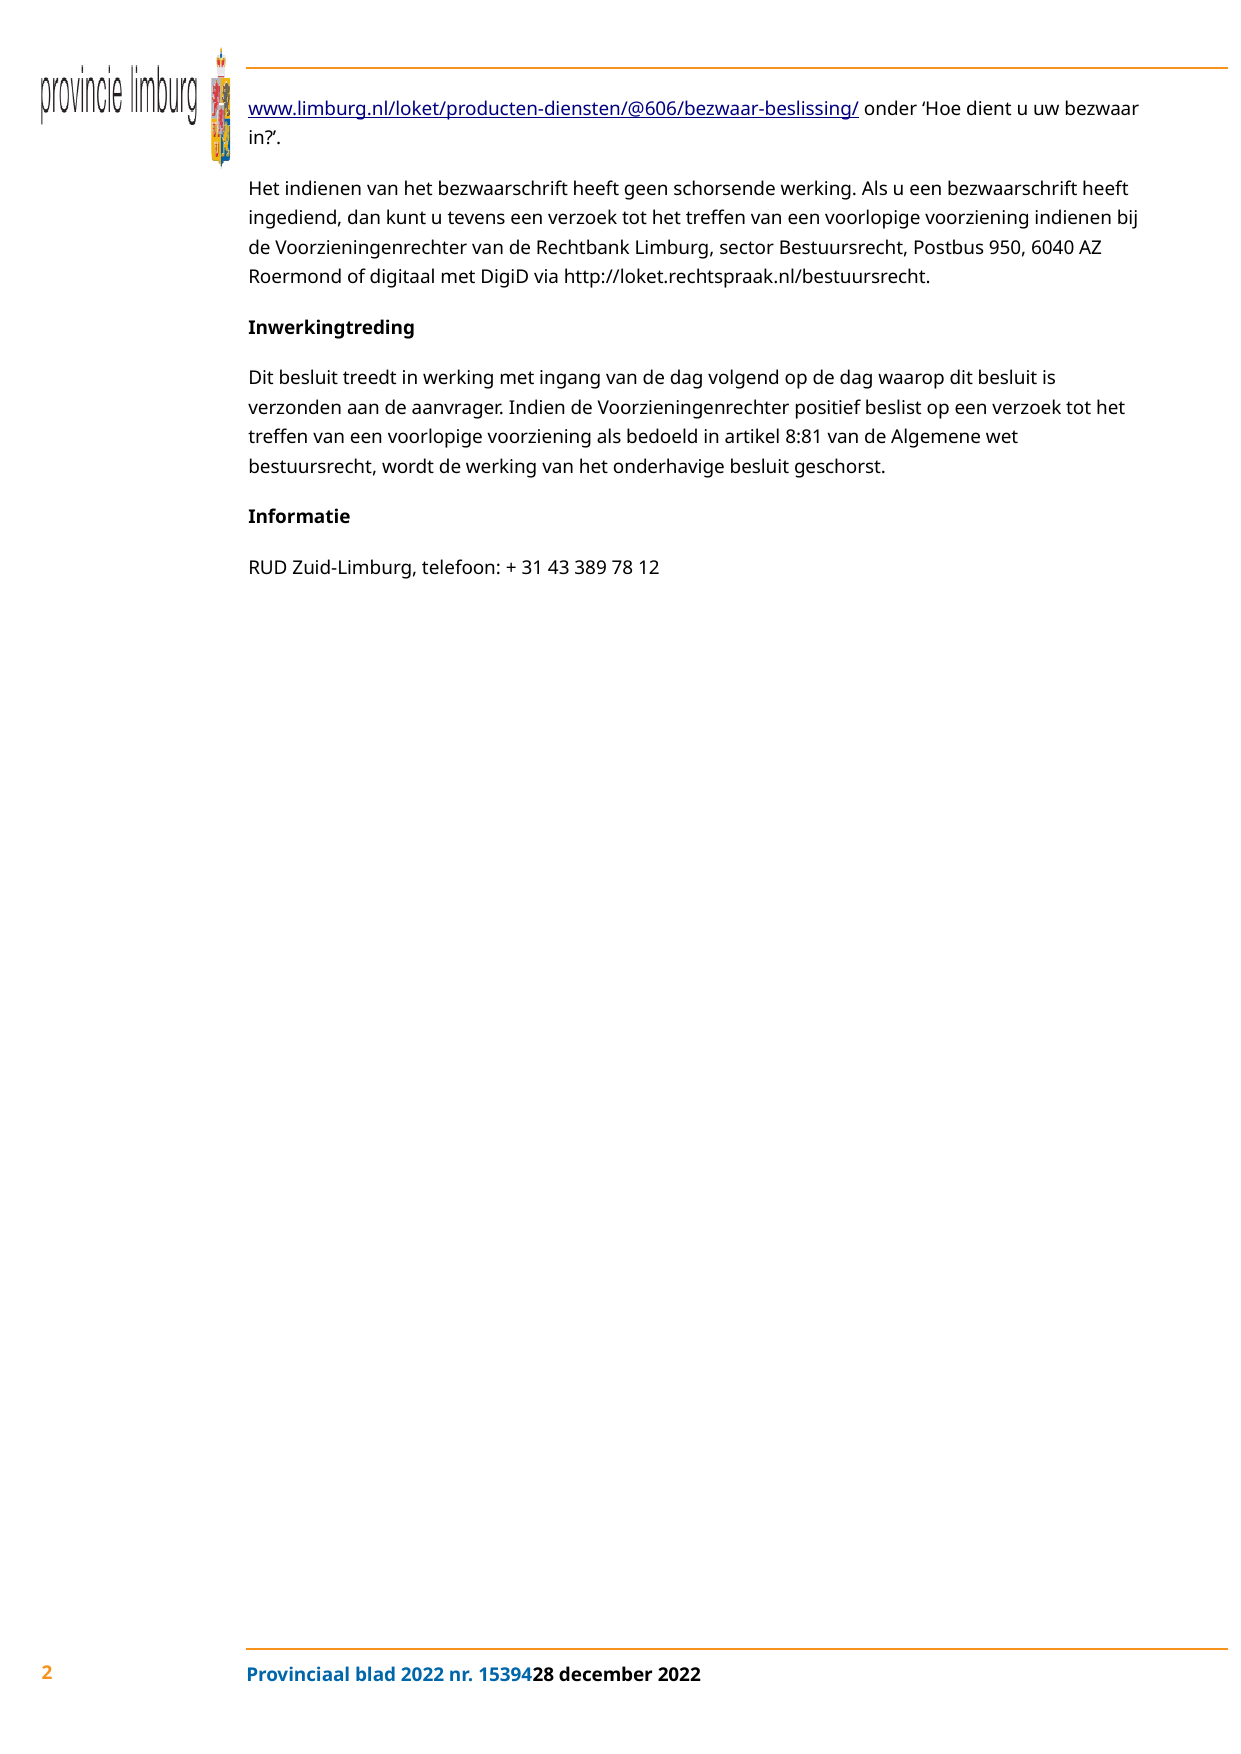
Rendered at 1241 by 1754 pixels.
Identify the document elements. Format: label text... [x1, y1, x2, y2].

text Het indienen van het bezwaarschrift heeft geen schorsende werking. Als u een bezwaarschrift heeft ingediend, dan kunt u tevens een verzoek tot het treffen van een voorlopige voorziening indienen bij de Voorzieningenrechter van de Rechtbank Limburg, sector Bestuursrecht, Postbus 950, 6040 AZ Roermond of digitaal met DigiD via http://loket.rechtspraak.nl/bestuursrecht. [248, 175, 1152, 289]
text RUD Zuid-Limburg, telefoon: + 31 43 389 78 12 [248, 554, 1152, 580]
text Informatie [248, 503, 1152, 529]
picture [41, 47, 231, 172]
text Dit besluit treedt in werking met ingang van de dag volgend op de dag waarop dit besluit is verzonden aan de aanvrager. Indien de Voorzieningenrechter positief beslist op een verzoek tot het treffen van een voorlopige voorziening als bedoeld in artikel 8:81 van de Algemene wet bestuursrecht, wordt de werking van het onderhavige besluit geschorst. [248, 364, 1152, 479]
text Inwerkingtreding [248, 314, 1152, 340]
text www.limburg.nl/loket/producten-diensten/@606/bezwaar-beslissing/ onder ‘Hoe dient u uw bezwaar in?’. [248, 95, 1152, 150]
